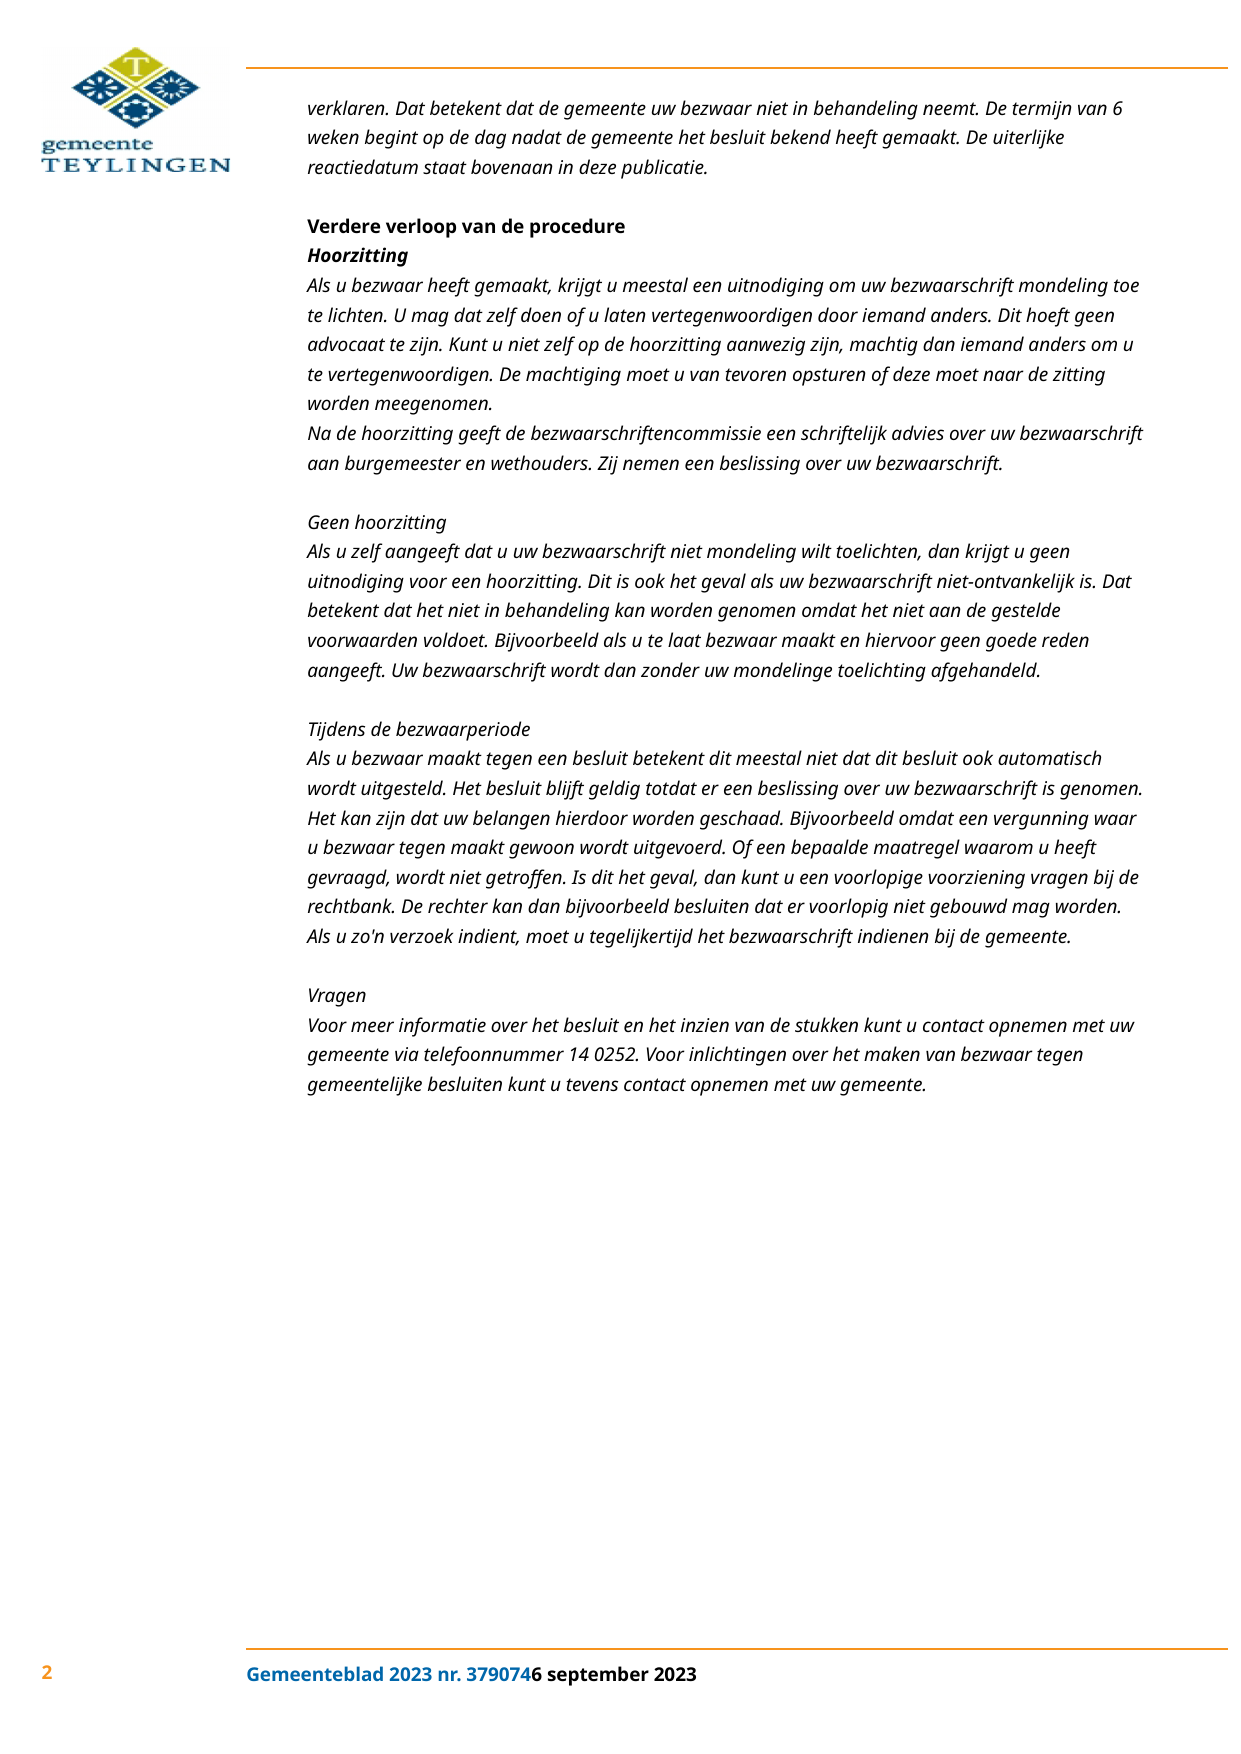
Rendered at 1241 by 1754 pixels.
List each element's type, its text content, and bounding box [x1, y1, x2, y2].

list verklaren. Dat betekent dat de gemeente uw bezwaar niet in behandeling neemt. De termijn van 6 weken begint op de dag nadat de gemeente het besluit bekend heeft gemaakt. De uiterlijke reactiedatum staat bovenaan in deze publicatie. [248, 95, 1152, 180]
picture [41, 47, 231, 172]
list Als u zelf aangeeft dat u uw bezwaarschrift niet mondeling wilt toelichten, dan krijgt u geen uitnodiging voor een hoorzitting. Dit is ook het geval als uw bezwaarschrift niet-ontvankelijk is. Dat betekent dat het niet in behandeling kan worden genomen omdat het niet aan de gestelde voorwaarden voldoet. Bijvoorbeeld als u te laat bezwaar maakt en hiervoor geen goede reden aangeeft. Uw bezwaarschrift wordt dan zonder uw mondelinge toelichting afgehandeld. [248, 538, 1152, 683]
list Tijdens de bezwaarperiode [248, 716, 1152, 742]
list Vragen [248, 982, 1152, 1008]
list Hoorzitting [248, 243, 1152, 268]
list Voor meer informatie over het besluit en het inzien van de stukken kunt u contact opnemen met uw gemeente via telefoonnummer 14 0252. Voor inlichtingen over het maken van bezwaar tegen gemeentelijke besluiten kunt u tevens contact opnemen met uw gemeente. [248, 1012, 1152, 1097]
list Na de hoorzitting geeft de bezwaarschriftencommissie een schriftelijk advies over uw bezwaarschrift aan burgemeester en wethouders. Zij nemen een beslissing over uw bezwaarschrift. [248, 420, 1152, 476]
list Als u bezwaar maakt tegen een besluit betekent dit meestal niet dat dit besluit ook automatisch wordt uitgesteld. Het besluit blijft geldig totdat er een beslissing over uw bezwaarschrift is genomen. Het kan zijn dat uw belangen hierdoor worden geschaad. Bijvoorbeeld omdat een vergunning waar u bezwaar tegen maakt gewoon wordt uitgevoerd. Of een bepaalde maatregel waarom u heeft gevraagd, wordt niet getroffen. Is dit het geval, dan kunt u een voorlopige voorziening vragen bij de rechtbank. De rechter kan dan bijvoorbeeld besluiten dat er voorlopig niet gebouwd mag worden. Als u zo'n verzoek indient, moet u tegelijkertijd het bezwaarschrift indienen bij de gemeente. [248, 746, 1152, 949]
list Geen hoorzitting [248, 509, 1152, 535]
list Verdere verloop van de procedure [248, 213, 1152, 239]
list Als u bezwaar heeft gemaakt, krijgt u meestal een uitnodiging om uw bezwaarschrift mondeling toe te lichten. U mag dat zelf doen of u laten vertegenwoordigen door iemand anders. Dit hoeft geen advocaat te zijn. Kunt u niet zelf op de hoorzitting aanwezig zijn, machtig dan iemand anders om u te vertegenwoordigen. De machtiging moet u van tevoren opsturen of deze moet naar de zitting worden meegenomen. [248, 272, 1152, 416]
